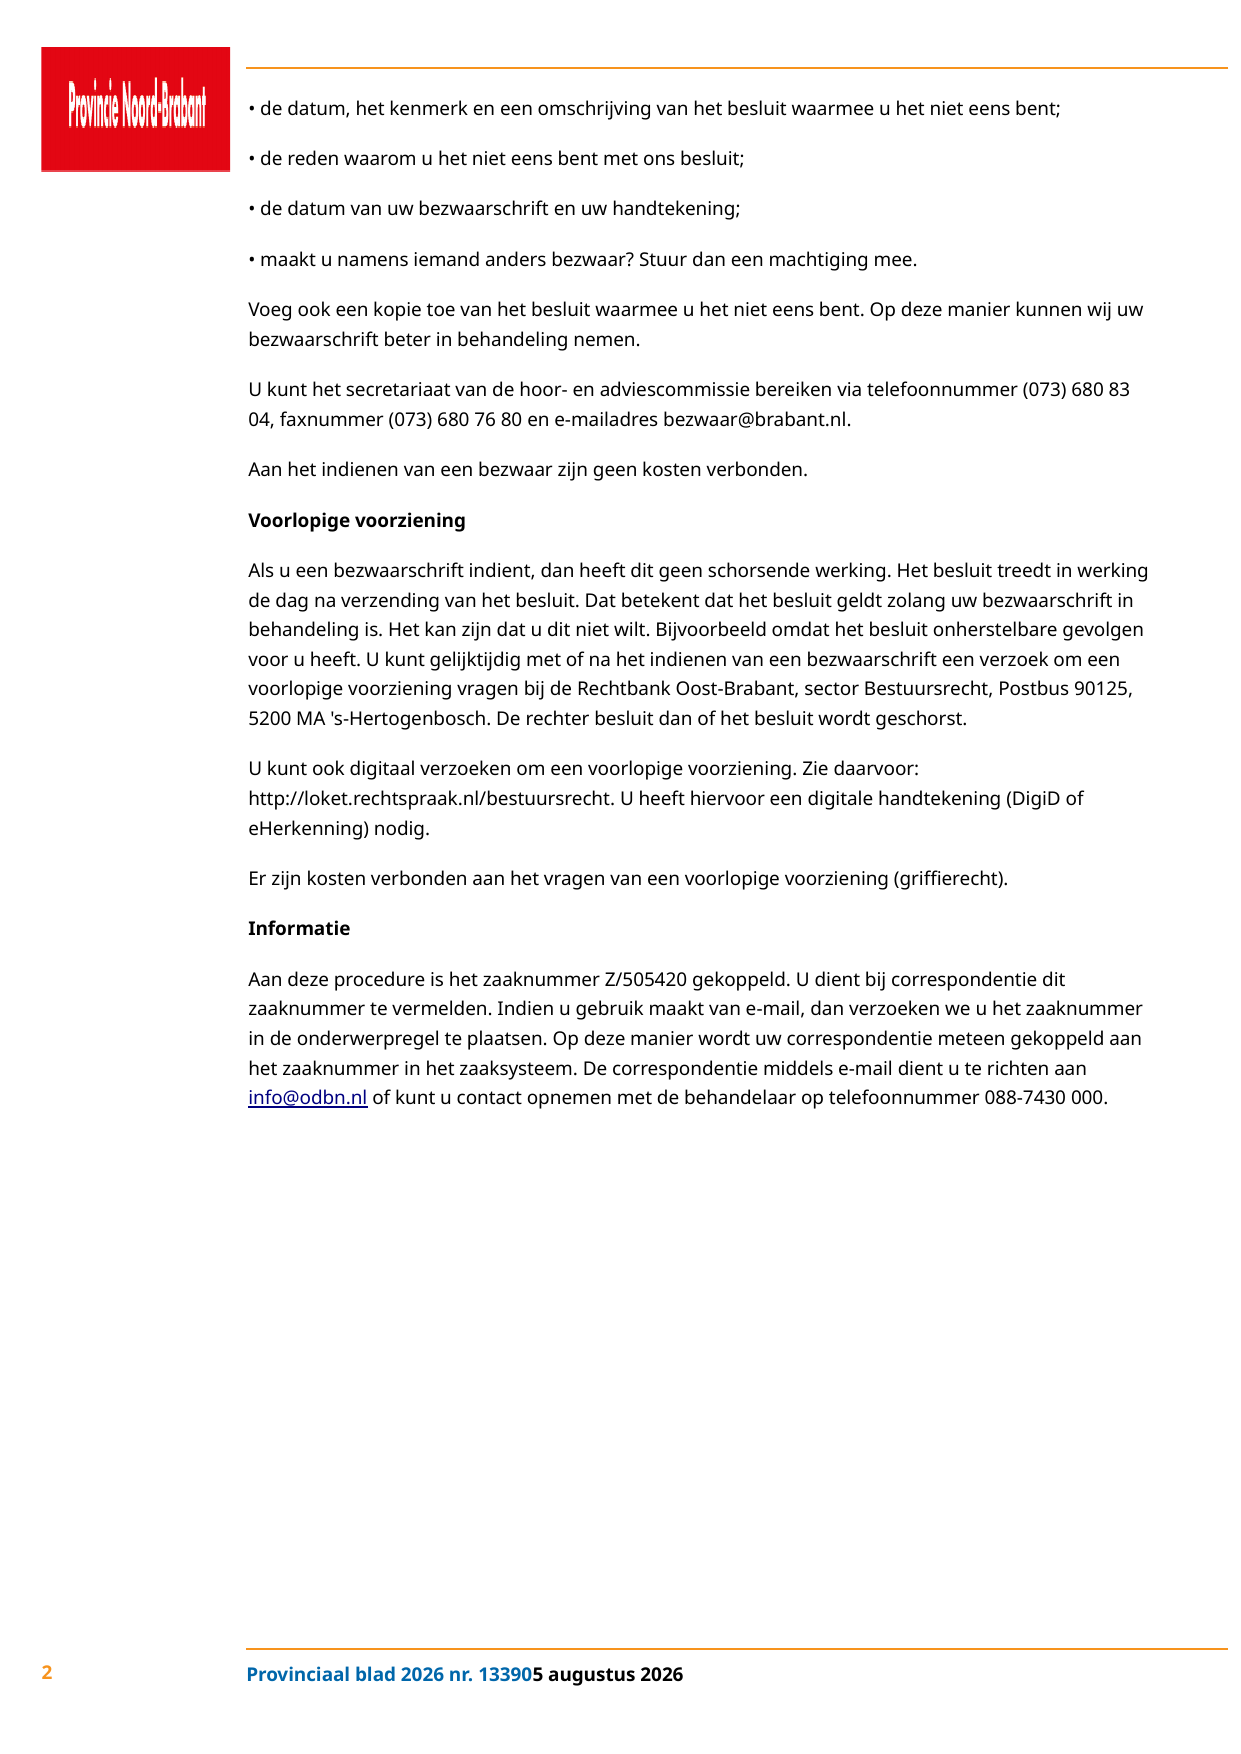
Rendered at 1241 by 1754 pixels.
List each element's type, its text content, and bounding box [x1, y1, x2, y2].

text Er zijn kosten verbonden aan het vragen van een voorlopige voorziening (griffierecht). [248, 865, 1152, 891]
text Als u een bezwaarschrift indient, dan heeft dit geen schorsende werking. Het besluit treedt in werking de dag na verzending van het besluit. Dat betekent dat het besluit geldt zolang uw bezwaarschrift in behandeling is. Het kan zijn dat u dit niet wilt. Bijvoorbeeld omdat het besluit onherstelbare gevolgen voor u heeft. U kunt gelijktijdig met of na het indienen van een bezwaarschrift een verzoek om een voorlopige voorziening vragen bij de Rechtbank Oost-Brabant, sector Bestuursrecht, Postbus 90125, 5200 MA 's‑Hertogenbosch. De rechter besluit dan of het besluit wordt geschorst. [248, 557, 1152, 731]
text Aan het indienen van een bezwaar zijn geen kosten verbonden. [248, 456, 1152, 482]
text Informatie [248, 916, 1152, 941]
text U kunt het secretariaat van de hoor- en adviescommissie bereiken via telefoonnummer (073) 680 83 04, faxnummer (073) 680 76 80 en e-mailadres bezwaar@brabant.nl. [248, 376, 1152, 432]
text Aan deze procedure is het zaaknummer Z/505420 gekoppeld. U dient bij correspondentie dit zaaknummer te vermelden. Indien u gebruik maakt van e-mail, dan verzoeken we u het zaaknummer in de onderwerpregel te plaatsen. Op deze manier wordt uw correspondentie meteen gekoppeld aan het zaaknummer in het zaaksysteem. De correspondentie middels e-mail dient u te richten aan info@odbn.nl of kunt u contact opnemen met de behandelaar op telefoonnummer 088-7430 000. [248, 966, 1152, 1110]
text • maakt u namens iemand anders bezwaar? Stuur dan een machtiging mee. [248, 246, 1152, 272]
text Voorlopige voorziening [248, 507, 1152, 533]
text • de reden waarom u het niet eens bent met ons besluit; [248, 145, 1152, 171]
text Voeg ook een kopie toe van het besluit waarmee u het niet eens bent. Op deze manier kunnen wij uw bezwaarschrift beter in behandeling nemen. [248, 296, 1152, 352]
picture [41, 47, 231, 172]
text • de datum, het kenmerk en een omschrijving van het besluit waarmee u het niet eens bent; [248, 95, 1152, 121]
text • de datum van uw bezwaarschrift en uw handtekening; [248, 196, 1152, 221]
text U kunt ook digitaal verzoeken om een voorlopige voorziening. Zie daarvoor: http://loket.rechtspraak.nl/bestuursrecht. U heeft hiervoor een digitale handtekening (DigiD of eHerkenning) nodig. [248, 756, 1152, 841]
